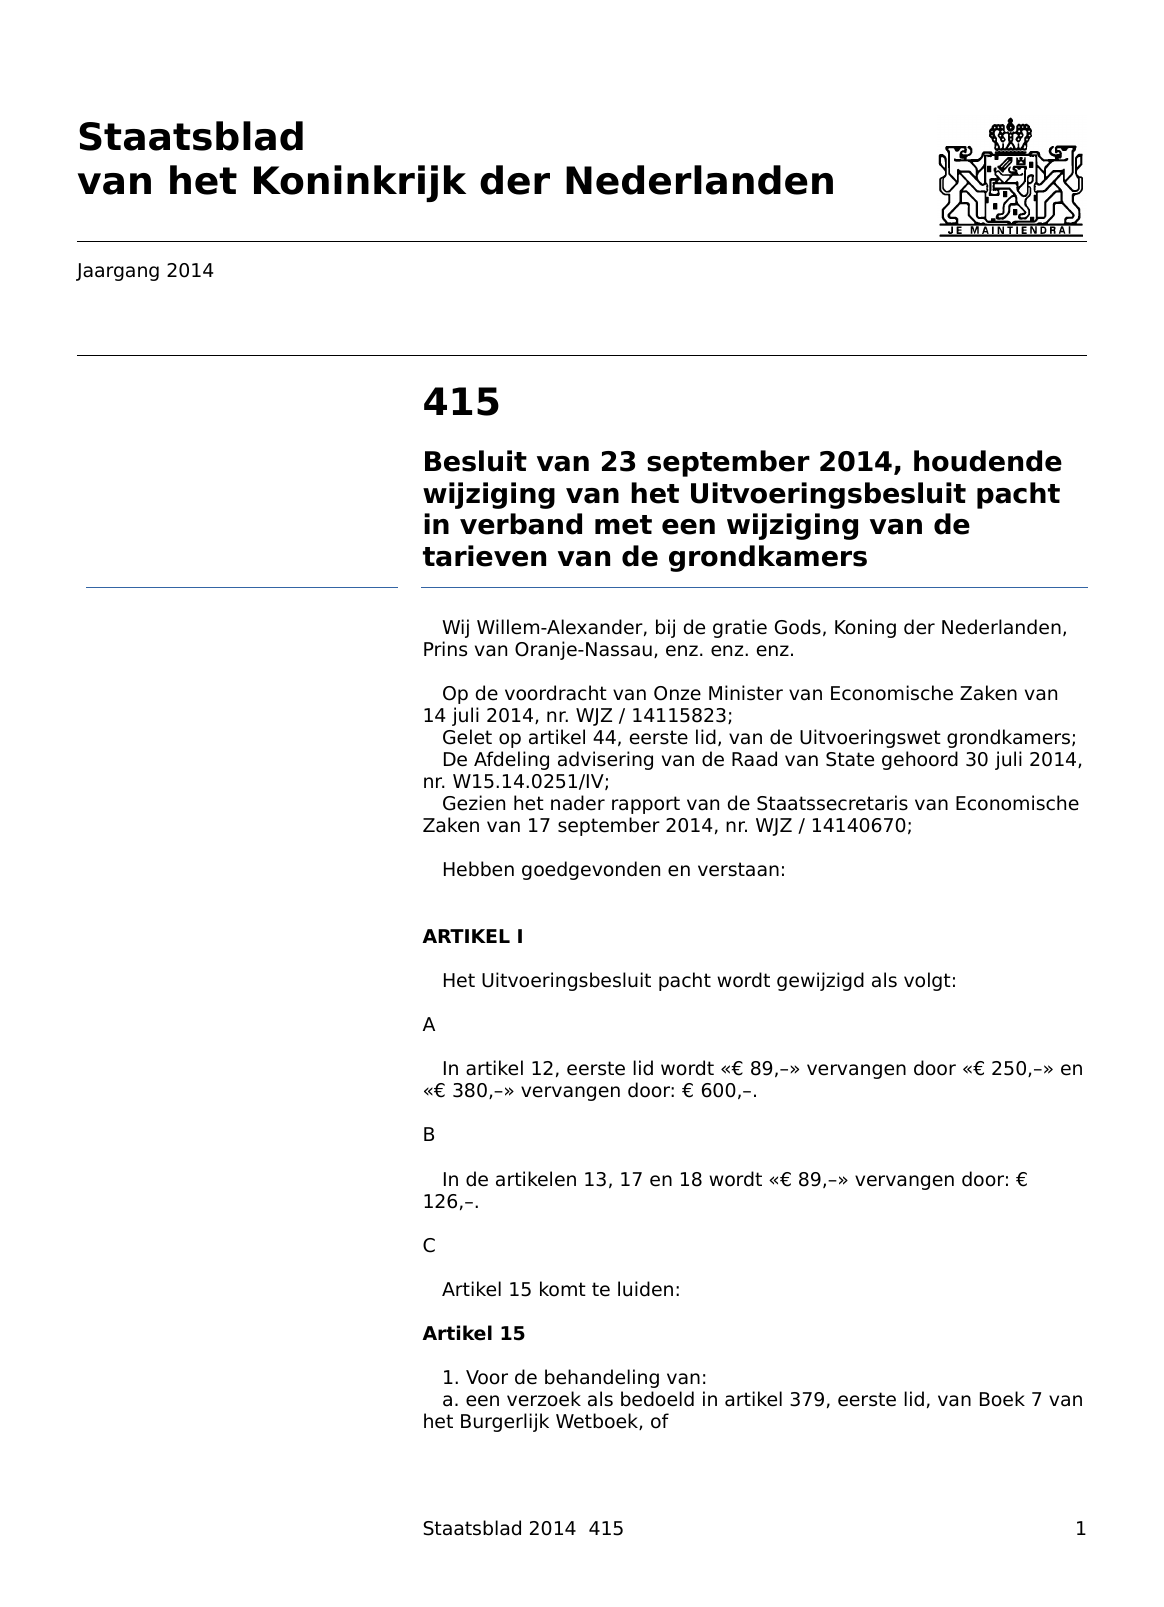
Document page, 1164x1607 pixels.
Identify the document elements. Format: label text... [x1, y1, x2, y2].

table_header [886, 100, 1087, 241]
text Besluit van 23 september 2014, houdende wijziging van het Uitvoeringsbesluit pacht in verband met een wijziging van de tarieven van de grondkamers [422, 447, 1087, 573]
table_header Staatsblad van het Koninkrijk der Nederlanden [77, 100, 886, 241]
picture [936, 115, 1087, 240]
text Gelet op artikel 44, eerste lid, van de Uitvoeringswet grondkamers; [422, 727, 1087, 749]
subtitle Artikel 15 [422, 1323, 1087, 1345]
text In de artikelen 13, 17 en 18 wordt «€ 89,–» vervangen door: € 126,–. [422, 1168, 1087, 1212]
text Op de voordracht van Onze Minister van Economische Zaken van 14 juli 2014, nr. WJZ / 14115823; [422, 683, 1087, 727]
text In artikel 12, eerste lid wordt «€ 89,–» vervangen door «€ 250,–» en «€ 380,–» vervangen door: € 600,–. [422, 1058, 1087, 1102]
text B [422, 1124, 1087, 1146]
text 1. Voor de behandeling van: [422, 1367, 1087, 1389]
text Hebben goedgevonden en verstaan: [422, 859, 1087, 881]
text A [422, 1014, 1087, 1036]
text C [422, 1235, 1087, 1257]
table_cell Jaargang 2014 [77, 242, 1087, 355]
text Wij Willem-Alexander, bij de gratie Gods, Koning der Nederlanden, Prins van Oranje-Nassau, enz. enz. enz. [422, 617, 1087, 661]
subtitle 415 [422, 381, 1087, 424]
text De Afdeling advisering van de Raad van State gehoord 30 juli 2014, nr. W15.14.0251/IV; [422, 749, 1087, 793]
text Gezien het nader rapport van de Staatssecretaris van Economische Zaken van 17 september 2014, nr. WJZ / 14140670; [422, 793, 1087, 837]
text Artikel 15 komt te luiden: [422, 1279, 1087, 1301]
text Het Uitvoeringsbesluit pacht wordt gewijzigd als volgt: [422, 970, 1087, 992]
text a. een verzoek als bedoeld in artikel 379, eerste lid, van Boek 7 van het Burgerlijk Wetboek, of [422, 1389, 1087, 1433]
subtitle ARTIKEL I [422, 926, 1087, 948]
